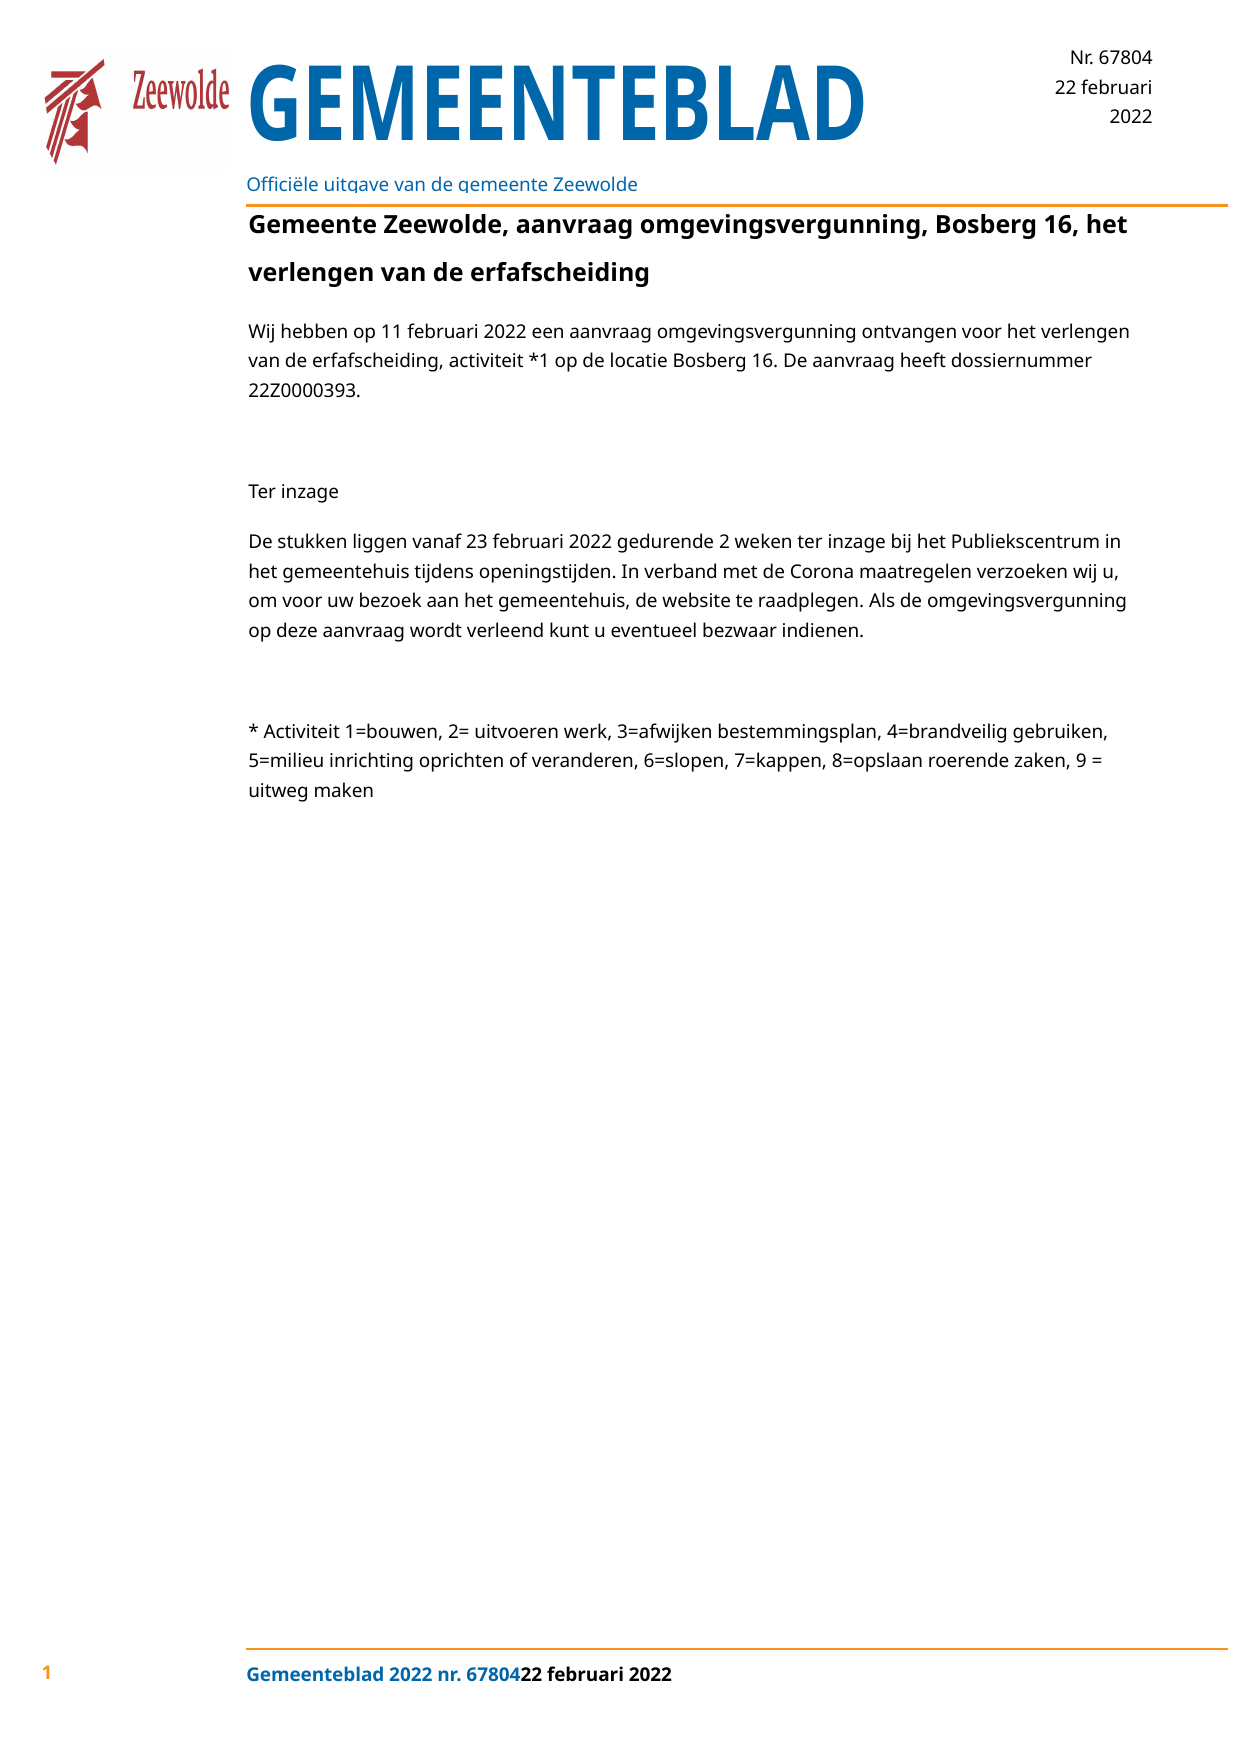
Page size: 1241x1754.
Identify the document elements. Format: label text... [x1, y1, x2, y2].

text Ter inzage [248, 478, 1152, 504]
text Wij hebben op 11 februari 2022 een aanvraag omgevingsvergunning ontvangen voor het verlengen van de erfafscheiding, activiteit *1 op de locatie Bosberg 16. De aanvraag heeft dossiernummer 22Z0000393. [248, 318, 1152, 403]
text Gemeente Zeewolde, aanvraag omgevingsvergunning, Bosberg 16, het verlengen van de erfafscheiding [248, 207, 1152, 288]
text * Activiteit 1=bouwen, 2= uitvoeren werk, 3=afwijken bestemmingsplan, 4=brandveilig gebruiken, 5=milieu inrichting oprichten of veranderen, 6=slopen, 7=kappen, 8=opslaan roerende zaken, 9 = uitweg maken [248, 718, 1152, 803]
picture [41, 47, 231, 172]
text De stukken liggen vanaf 23 februari 2022 gedurende 2 weken ter inzage bij het Publiekscentrum in het gemeentehuis tijdens openingstijden. In verband met de Corona maatregelen verzoeken wij u, om voor uw bezoek aan het gemeentehuis, de website te raadplegen. Als de omgevingsvergunning op deze aanvraag wordt verleend kunt u eventueel bezwaar indienen. [248, 528, 1152, 643]
